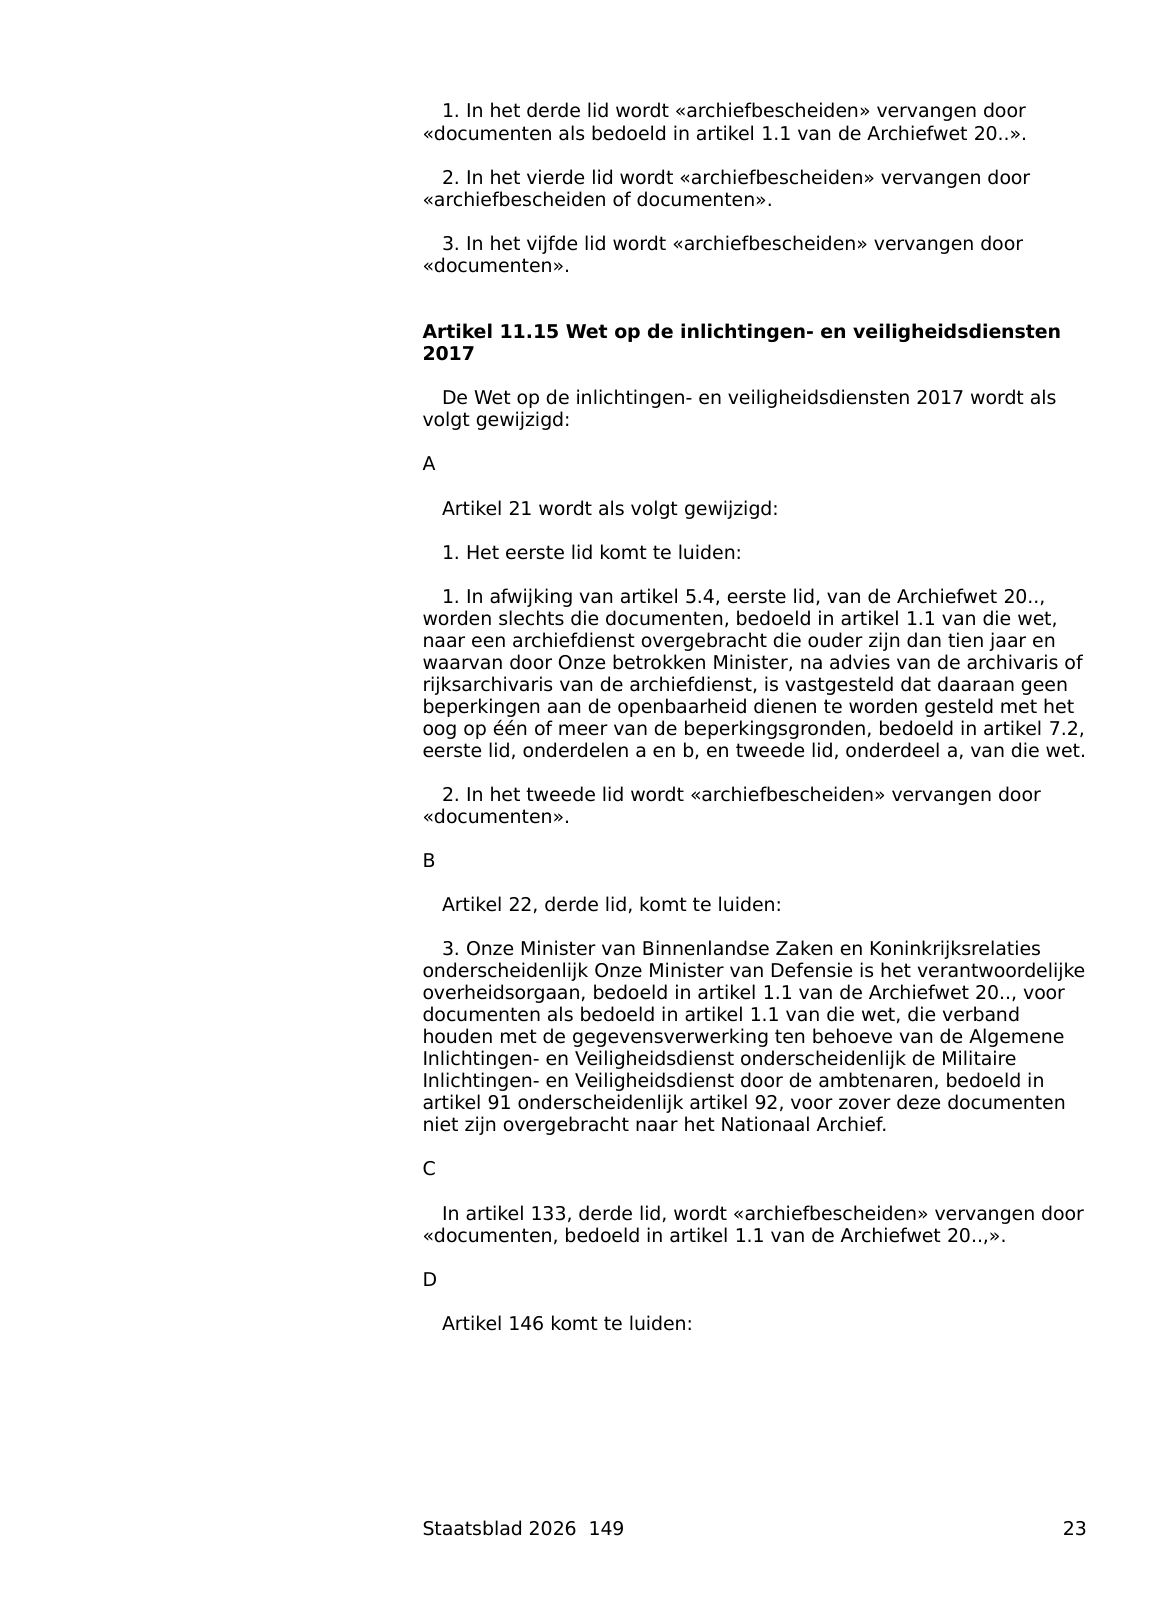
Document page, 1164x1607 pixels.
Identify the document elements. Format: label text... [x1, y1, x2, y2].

text 1. In afwijking van artikel 5.4, eerste lid, van de Archiefwet 20.., worden slechts die documenten, bedoeld in artikel 1.1 van die wet, naar een archiefdienst overgebracht die ouder zijn dan tien jaar en waarvan door Onze betrokken Minister, na advies van de archivaris of rijksarchivaris van de archiefdienst, is vastgesteld dat daaraan geen beperkingen aan de openbaarheid dienen te worden gesteld met het oog op één of meer van de beperkingsgronden, bedoeld in artikel 7.2, eerste lid, onderdelen a en b, en tweede lid, onderdeel a, van die wet. [422, 586, 1087, 762]
text B [422, 850, 1087, 872]
text 3. In het vijfde lid wordt «archiefbescheiden» vervangen door «documenten». [422, 233, 1087, 277]
text C [422, 1158, 1087, 1180]
text A [422, 453, 1087, 475]
text Artikel 22, derde lid, komt te luiden: [422, 894, 1087, 916]
text Artikel 146 komt te luiden: [422, 1313, 1087, 1335]
text 1. Het eerste lid komt te luiden: [422, 542, 1087, 564]
text 2. In het tweede lid wordt «archiefbescheiden» vervangen door «documenten». [422, 784, 1087, 828]
text 3. Onze Minister van Binnenlandse Zaken en Koninkrijksrelaties onderscheidenlijk Onze Minister van Defensie is het verantwoordelijke overheidsorgaan, bedoeld in artikel 1.1 van de Archiefwet 20.., voor documenten als bedoeld in artikel 1.1 van die wet, die verband houden met de gegevensverwerking ten behoeve van de Algemene Inlichtingen- en Veiligheidsdienst onderscheidenlijk de Militaire Inlichtingen- en Veiligheidsdienst door de ambtenaren, bedoeld in artikel 91 onderscheidenlijk artikel 92, voor zover deze documenten niet zijn overgebracht naar het Nationaal Archief. [422, 938, 1087, 1136]
text In artikel 133, derde lid, wordt «archiefbescheiden» vervangen door «documenten, bedoeld in artikel 1.1 van de Archiefwet 20..,». [422, 1202, 1087, 1246]
text De Wet op de inlichtingen- en veiligheidsdiensten 2017 wordt als volgt gewijzigd: [422, 387, 1087, 431]
text 1. In het derde lid wordt «archiefbescheiden» vervangen door «documenten als bedoeld in artikel 1.1 van de Archiefwet 20..». [422, 100, 1087, 144]
text 2. In het vierde lid wordt «archiefbescheiden» vervangen door «archiefbescheiden of documenten». [422, 167, 1087, 211]
text Artikel 21 wordt als volgt gewijzigd: [422, 497, 1087, 519]
text D [422, 1269, 1087, 1291]
subtitle Artikel 11.15 Wet op de inlichtingen- en veiligheidsdiensten 2017 [422, 321, 1087, 365]
